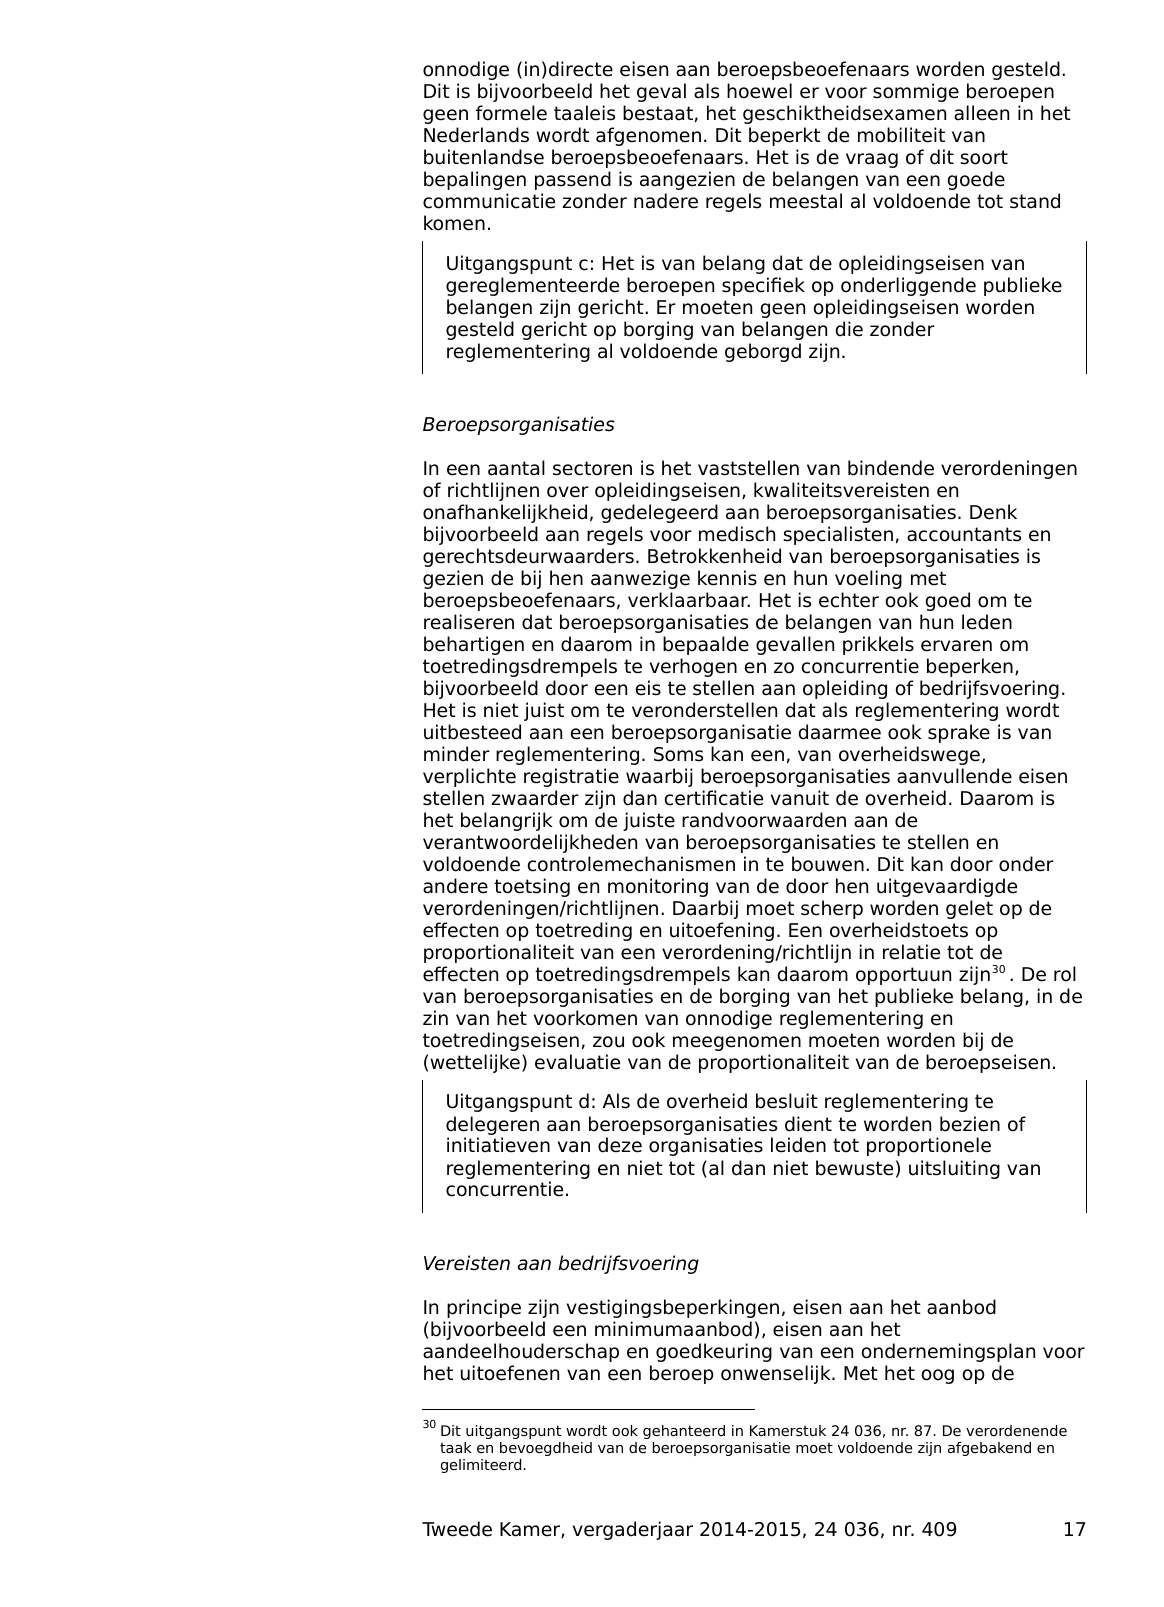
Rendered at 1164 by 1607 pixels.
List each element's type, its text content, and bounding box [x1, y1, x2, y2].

text In een aantal sectoren is het vaststellen van bindende verordeningen of richtlijnen over opleidingseisen, kwaliteitsvereisten en onafhankelijkheid, gedelegeerd aan beroepsorganisaties. Denk bijvoorbeeld aan regels voor medisch specialisten, accountants en gerechtsdeurwaarders. Betrokkenheid van beroepsorganisaties is gezien de bij hen aanwezige kennis en hun voeling met beroepsbeoefenaars, verklaarbaar. Het is echter ook goed om te realiseren dat beroepsorganisaties de belangen van hun leden behartigen en daarom in bepaalde gevallen prikkels ervaren om toetredingsdrempels te verhogen en zo concurrentie beperken, bijvoorbeeld door een eis te stellen aan opleiding of bedrijfsvoering. Het is niet juist om te veronderstellen dat als reglementering wordt uitbesteed aan een beroepsorganisatie daarmee ook sprake is van minder reglementering. Soms kan een, van overheidswege, verplichte registratie waarbij beroepsorganisaties aanvullende eisen stellen zwaarder zijn dan certificatie vanuit de overheid. Daarom is het belangrijk om de juiste randvoorwaarden aan de verantwoordelijkheden van beroepsorganisaties te stellen en voldoende controlemechanismen in te bouwen. Dit kan door onder andere toetsing en monitoring van de door hen uitgevaardigde verordeningen/richtlijnen. Daarbij moet scherp worden gelet op de effecten op toetreding en uitoefening. Een overheidstoets op proportionaliteit van een verordening/richtlijn in relatie tot de effecten op toetredingsdrempels kan daarom opportuun zijn. De rol van beroepsorganisaties en de borging van het publieke belang, in de zin van het voorkomen van onnodige reglementering en toetredingseisen, zou ook meegenomen moeten worden bij de (wettelijke) evaluatie van de proportionaliteit van de beroepseisen. [422, 458, 1087, 1074]
text onnodige (in)directe eisen aan beroepsbeoefenaars worden gesteld. Dit is bijvoorbeeld het geval als hoewel er voor sommige beroepen geen formele taaleis bestaat, het geschiktheidsexamen alleen in het Nederlands wordt afgenomen. Dit beperkt de mobiliteit van buitenlandse beroepsbeoefenaars. Het is de vraag of dit soort bepalingen passend is aangezien de belangen van een goede communicatie zonder nadere regels meestal al voldoende tot stand komen. [422, 59, 1087, 235]
subtitle Beroepsorganisaties [422, 414, 1087, 436]
table_header Uitgangspunt c: Het is van belang dat de opleidingseisen van gereglementeerde beroepen specifiek op onderliggende publieke belangen zijn gericht. Er moeten geen opleidingseisen worden gesteld gericht op borging van belangen die zonder reglementering al voldoende geborgd zijn. [423, 241, 1086, 374]
subtitle Vereisten aan bedrijfsvoering [422, 1253, 1087, 1275]
text In principe zijn vestigingsbeperkingen, eisen aan het aanbod (bijvoorbeeld een minimumaanbod), eisen aan het aandeelhouderschap en goedkeuring van een ondernemingsplan voor het uitoefenen van een beroep onwenselijk. Met het oog op de [422, 1297, 1087, 1385]
table_header Uitgangspunt d: Als de overheid besluit reglementering te delegeren aan beroepsorganisaties dient te worden bezien of initiatieven van deze organisaties leiden tot proportionele reglementering en niet tot (al dan niet bewuste) uitsluiting van concurrentie. [423, 1080, 1086, 1213]
text Dit uitgangspunt wordt ook gehanteerd in Kamerstuk 24 036, nr. 87. De verordenende taak en bevoegdheid van de beroepsorganisatie moet voldoende zijn afgebakend en gelimiteerd. [422, 1418, 1087, 1474]
